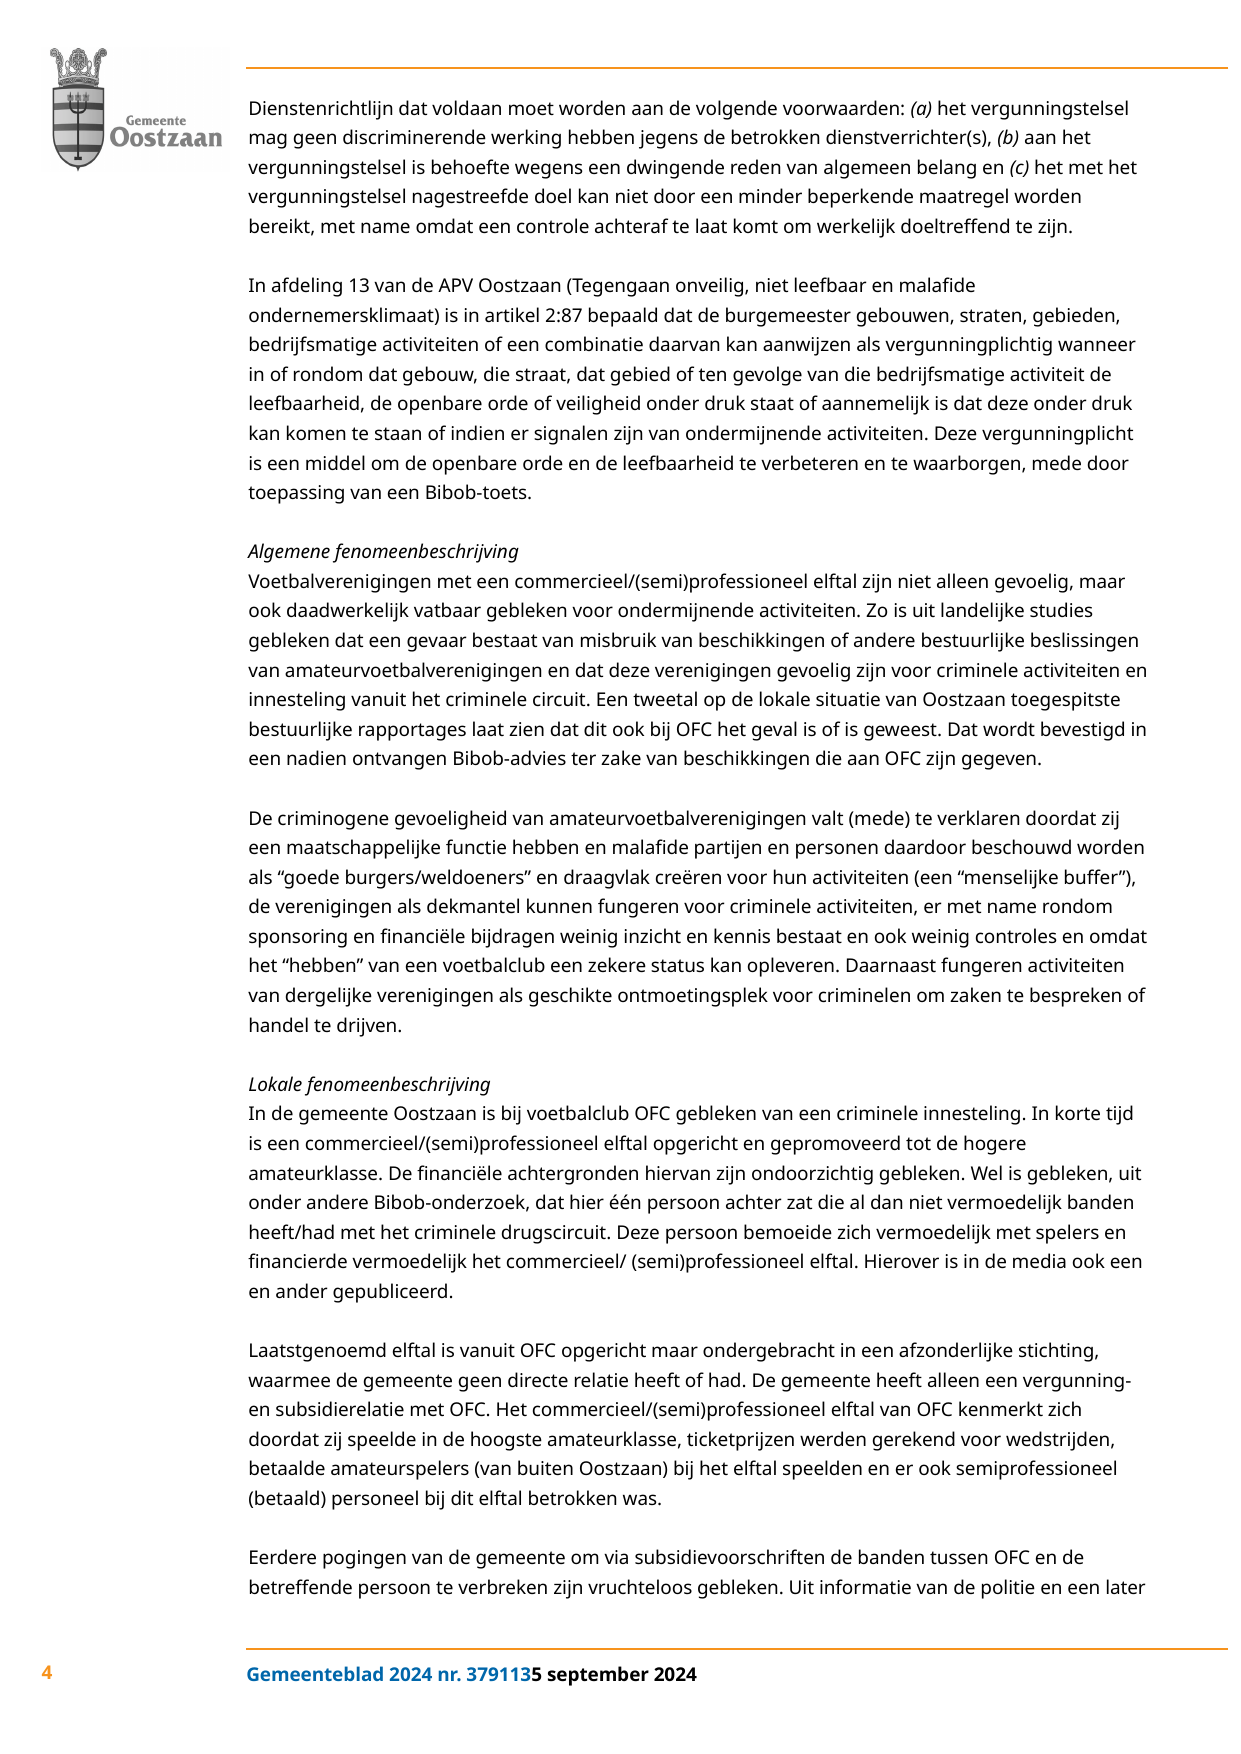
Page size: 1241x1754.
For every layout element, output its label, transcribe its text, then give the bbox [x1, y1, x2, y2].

text Algemene fenomeenbeschrijving [248, 538, 1152, 564]
text Laatstgenoemd elftal is vanuit OFC opgericht maar ondergebracht in een afzonderlijke stichting, waarmee de gemeente geen directe relatie heeft of had. De gemeente heeft alleen een vergunning- en subsidierelatie met OFC. Het commercieel/(semi)professioneel elftal van OFC kenmerkt zich doordat zij speelde in de hoogste amateurklasse, ticketprijzen werden gerekend voor wedstrijden, betaalde amateurspelers (van buiten Oostzaan) bij het elftal speelden en er ook semiprofessioneel (betaald) personeel bij dit elftal betrokken was. [248, 1337, 1152, 1511]
text Eerdere pogingen van de gemeente om via subsidievoorschriften de banden tussen OFC en de betreffende persoon te verbreken zijn vruchteloos gebleken. Uit informatie van de politie en een later [248, 1544, 1152, 1600]
text In afdeling 13 van de APV Oostzaan (Tegengaan onveilig, niet leefbaar en malafide ondernemersklimaat) is in artikel 2:87 bepaald dat de burgemeester gebouwen, straten, gebieden, bedrijfsmatige activiteiten of een combinatie daarvan kan aanwijzen als vergunningplichtig wanneer in of rondom dat gebouw, die straat, dat gebied of ten gevolge van die bedrijfsmatige activiteit de leefbaarheid, de openbare orde of veiligheid onder druk staat of aannemelijk is dat deze onder druk kan komen te staan of indien er signalen zijn van ondermijnende activiteiten. Deze vergunningplicht is een middel om de openbare orde en de leefbaarheid te verbeteren en te waarborgen, mede door toepassing van een Bibob-toets. [248, 272, 1152, 505]
text Dienstenrichtlijn dat voldaan moet worden aan de volgende voorwaarden: (a) het vergunningstelsel mag geen discriminerende werking hebben jegens de betrokken dienstverrichter(s), (b) aan het vergunningstelsel is behoefte wegens een dwingende reden van algemeen belang en (c) het met het vergunningstelsel nagestreefde doel kan niet door een minder beperkende maatregel worden bereikt, met name omdat een controle achteraf te laat komt om werkelijk doeltreffend te zijn. [248, 95, 1152, 239]
text Lokale fenomeenbeschrijving [248, 1071, 1152, 1097]
text De criminogene gevoeligheid van amateurvoetbalverenigingen valt (mede) te verklaren doordat zij een maatschappelijke functie hebben en malafide partijen en personen daardoor beschouwd worden als “goede burgers/weldoeners” en draagvlak creëren voor hun activiteiten (een “menselijke buffer”), de verenigingen als dekmantel kunnen fungeren voor criminele activiteiten, er met name rondom sponsoring en financiële bijdragen weinig inzicht en kennis bestaat en ook weinig controles en omdat het “hebben” van een voetbalclub een zekere status kan opleveren. Daarnaast fungeren activiteiten van dergelijke verenigingen als geschikte ontmoetingsplek voor criminelen om zaken te bespreken of handel te drijven. [248, 805, 1152, 1038]
text Voetbalverenigingen met een commercieel/(semi)professioneel elftal zijn niet alleen gevoelig, maar ook daadwerkelijk vatbaar gebleken voor ondermijnende activiteiten. Zo is uit landelijke studies gebleken dat een gevaar bestaat van misbruik van beschikkingen of andere bestuurlijke beslissingen van amateurvoetbalverenigingen en dat deze verenigingen gevoelig zijn voor criminele activiteiten en innesteling vanuit het criminele circuit. Een tweetal op de lokale situatie van Oostzaan toegespitste bestuurlijke rapportages laat zien dat dit ook bij OFC het geval is of is geweest. Dat wordt bevestigd in een nadien ontvangen Bibob-advies ter zake van beschikkingen die aan OFC zijn gegeven. [248, 568, 1152, 771]
text In de gemeente Oostzaan is bij voetbalclub OFC gebleken van een criminele innesteling. In korte tijd is een commercieel/(semi)professioneel elftal opgericht en gepromoveerd tot de hogere amateurklasse. De financiële achtergronden hiervan zijn ondoorzichtig gebleken. Wel is gebleken, uit onder andere Bibob-onderzoek, dat hier één persoon achter zat die al dan niet vermoedelijk banden heeft/had met het criminele drugscircuit. Deze persoon bemoeide zich vermoedelijk met spelers en financierde vermoedelijk het commercieel/ (semi)professioneel elftal. Hierover is in de media ook een en ander gepubliceerd. [248, 1101, 1152, 1304]
picture [41, 47, 231, 172]
